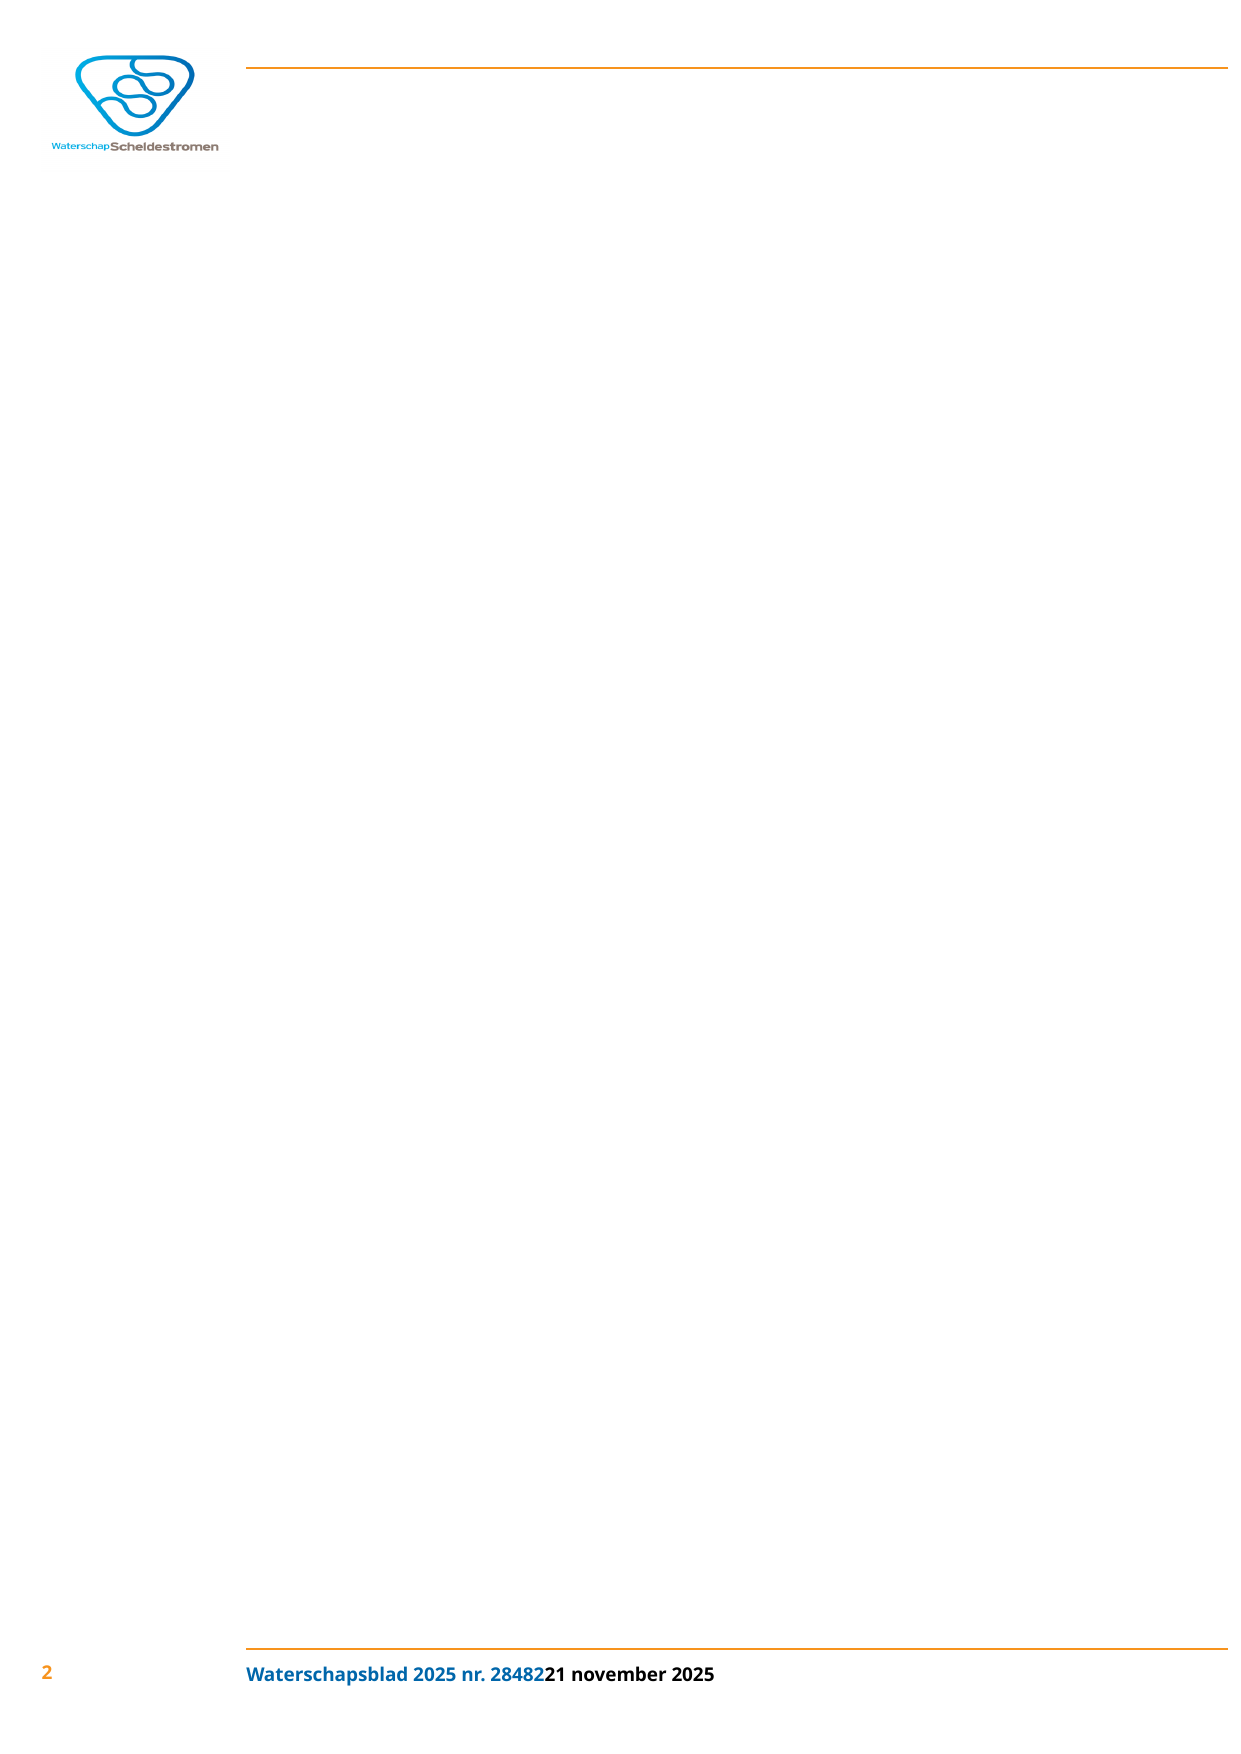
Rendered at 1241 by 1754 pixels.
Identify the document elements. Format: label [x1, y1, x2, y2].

picture [41, 47, 231, 172]
